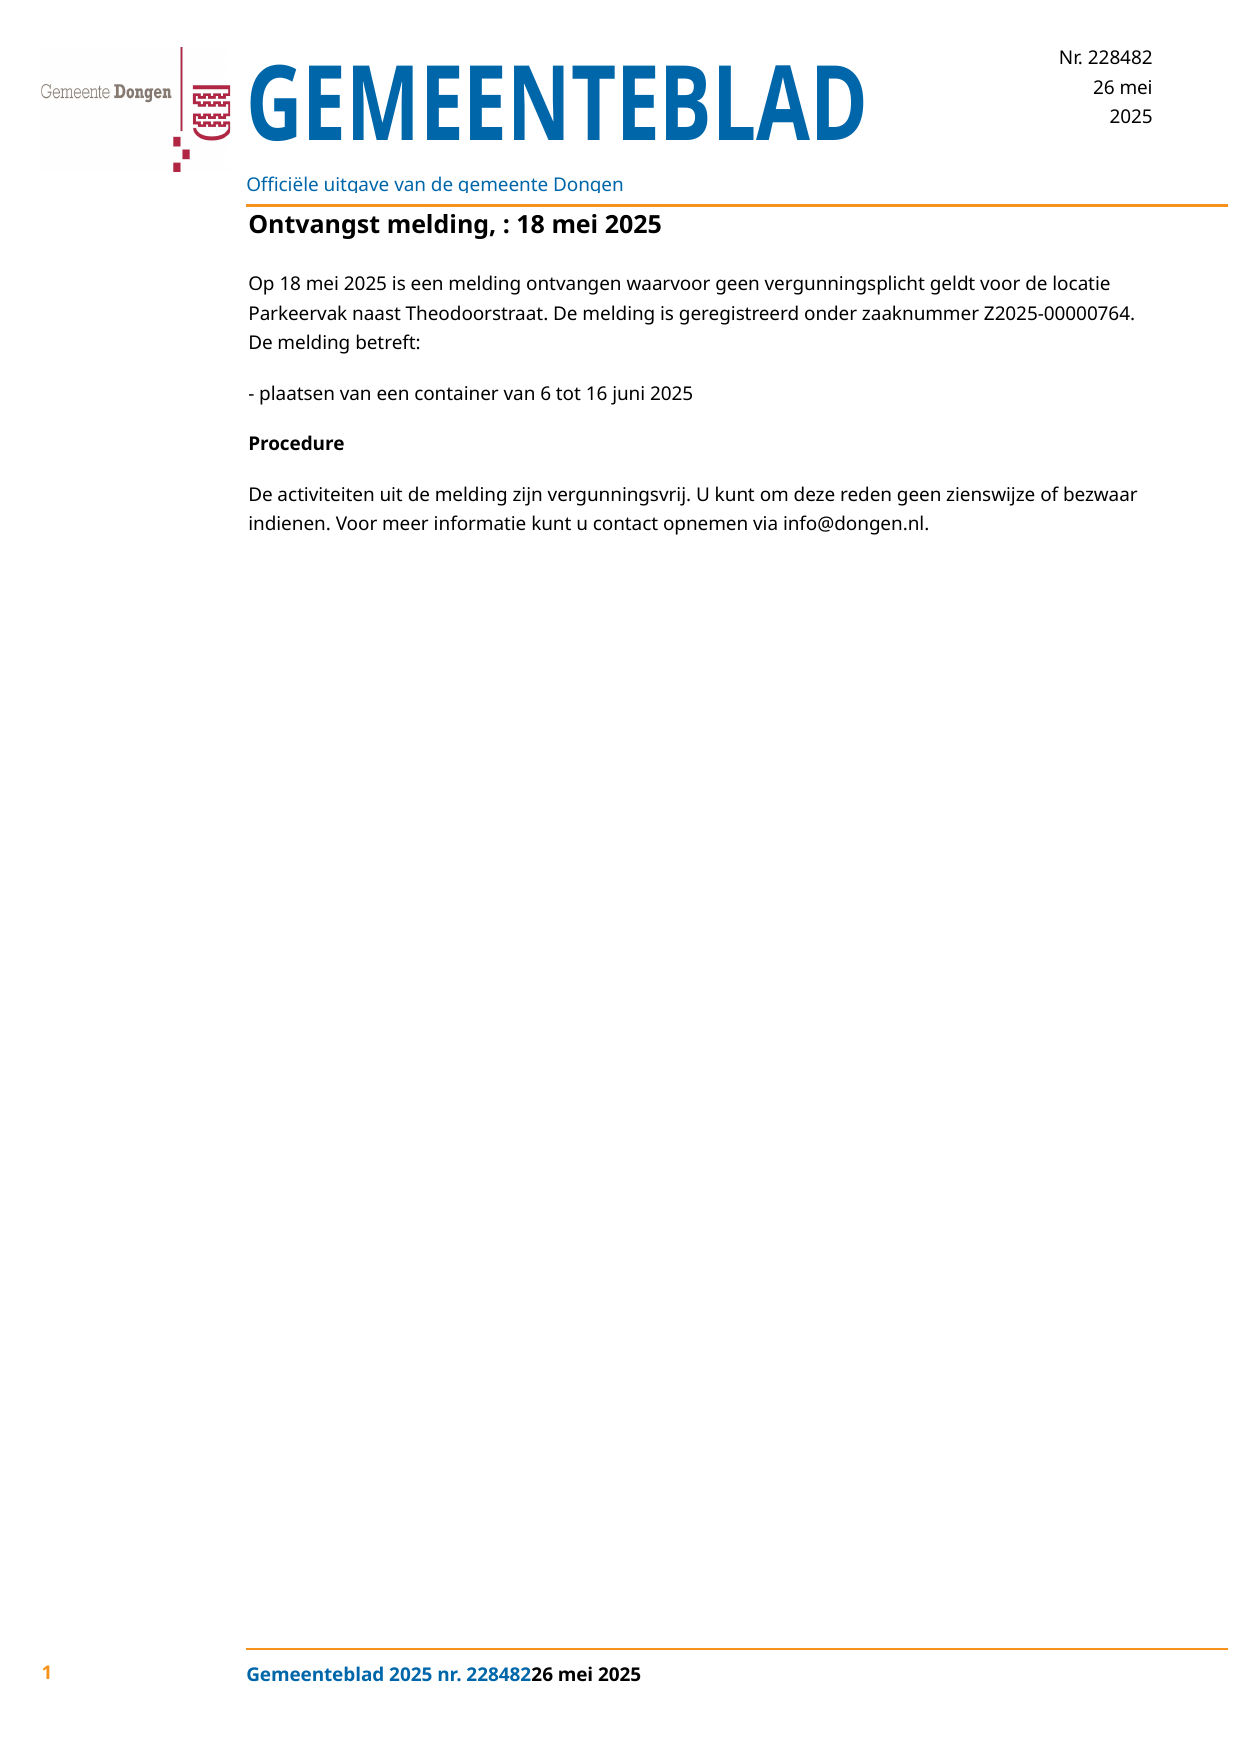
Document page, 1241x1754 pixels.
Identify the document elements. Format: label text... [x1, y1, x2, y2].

text Ontvangst melding, : 18 mei 2025 [248, 207, 1152, 241]
text Procedure [248, 430, 1152, 456]
picture [41, 47, 231, 172]
text De activiteiten uit de melding zijn vergunningsvrij. U kunt om deze reden geen zienswijze of bezwaar indienen. Voor meer informatie kunt u contact opnemen via info@dongen.nl. [248, 481, 1152, 536]
text Op 18 mei 2025 is een melding ontvangen waarvoor geen vergunningsplicht geldt voor de locatie Parkeervak naast Theodoorstraat. De melding is geregistreerd onder zaaknummer Z2025-00000764. De melding betreft: [248, 270, 1152, 355]
text - plaatsen van een container van 6 tot 16 juni 2025 [248, 380, 1152, 406]
